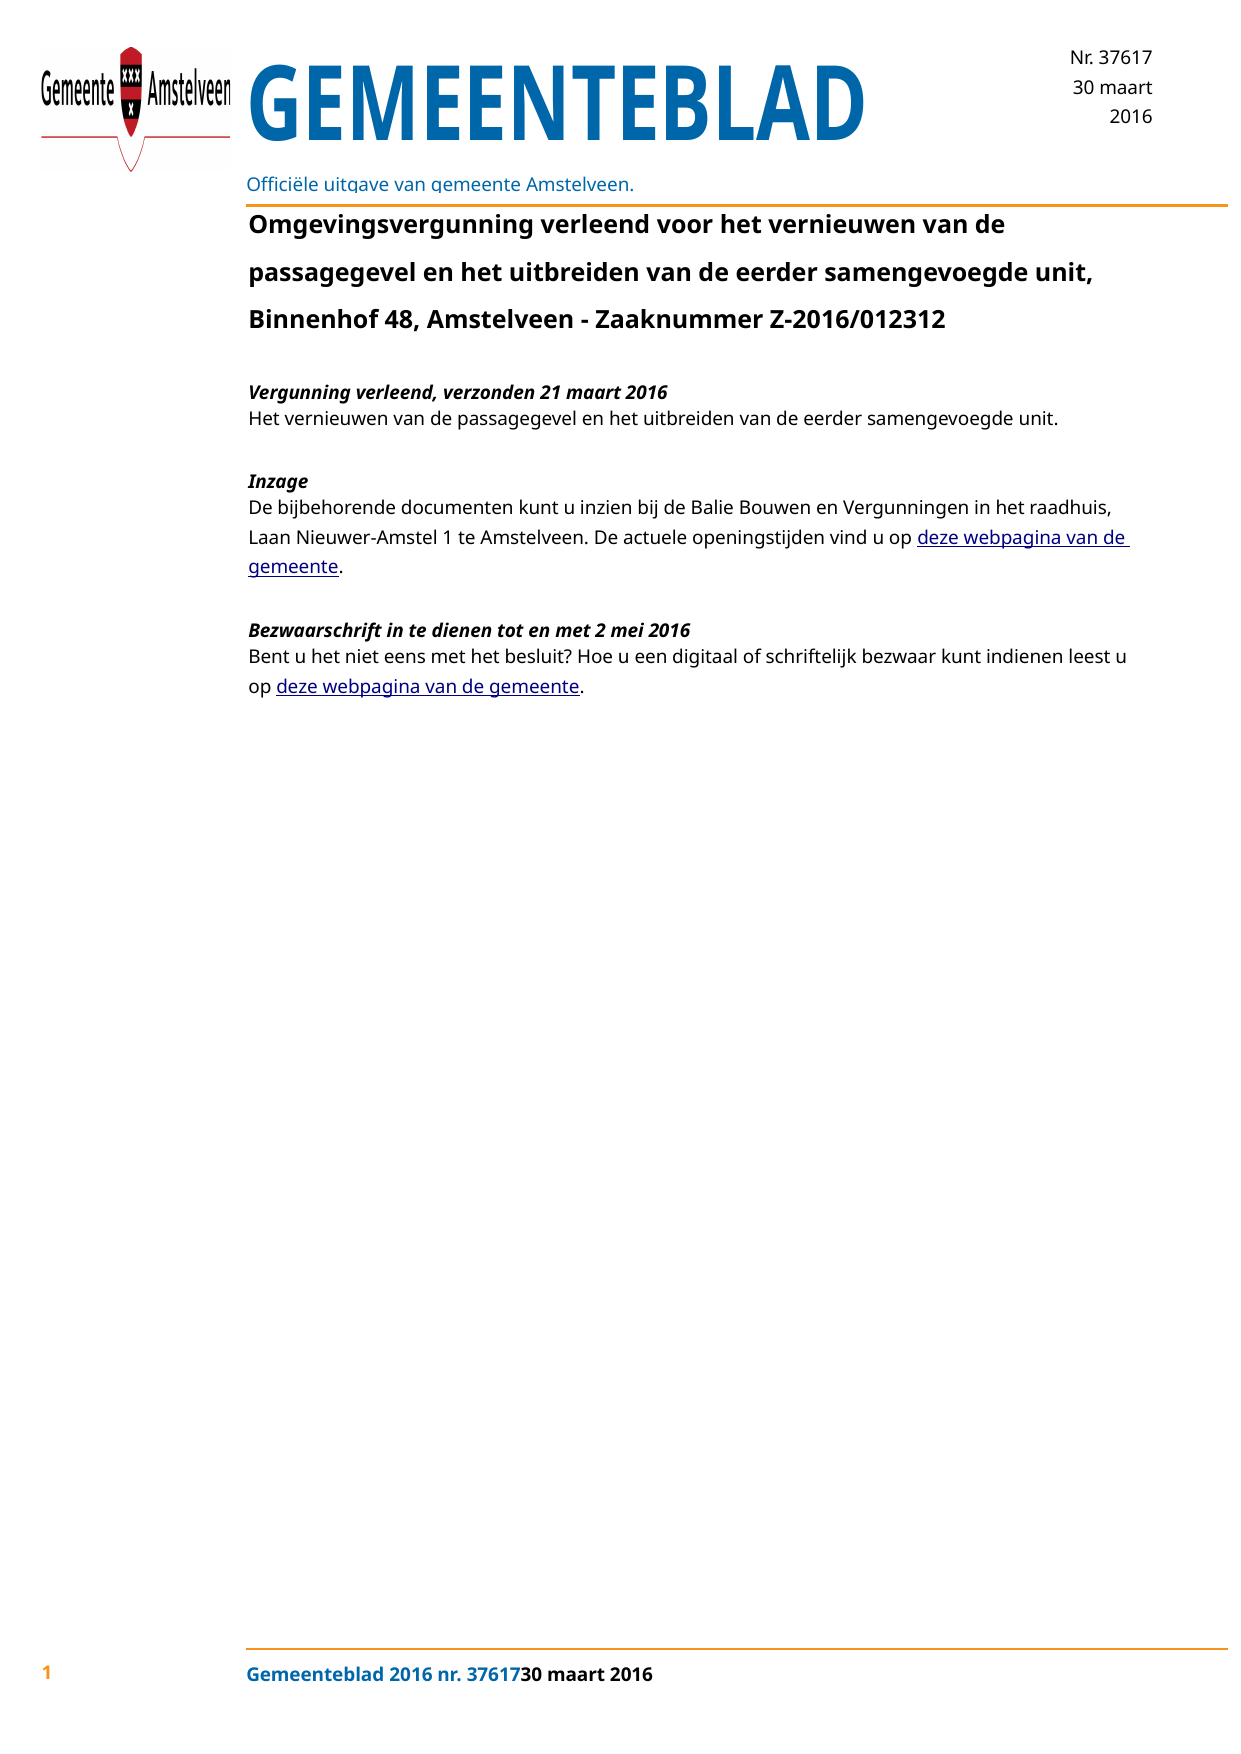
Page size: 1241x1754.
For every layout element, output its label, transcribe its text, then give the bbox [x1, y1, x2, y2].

picture [41, 47, 231, 172]
text Het vernieuwen van de passagegevel en het uitbreiden van de eerder samengevoegde unit. [248, 405, 1152, 431]
text Omgevingsvergunning verleend voor het vernieuwen van de passagegevel en het uitbreiden van de eerder samengevoegde unit, Binnenhof 48, Amstelveen - Zaaknummer Z-2016/012312 [248, 207, 1152, 336]
text Bent u het niet eens met het besluit? Hoe u een digitaal of schriftelijk bezwaar kunt indienen leest u op deze webpagina van de gemeente. [248, 643, 1152, 699]
text De bijbehorende documenten kunt u inzien bij de Balie Bouwen en Vergunningen in het raadhuis, Laan Nieuwer-Amstel 1 te Amstelveen. De actuele openingstijden vind u op deze webpagina van de gemeente. [248, 494, 1152, 579]
text Vergunning verleend, verzonden 21 maart 2016 [248, 379, 1152, 405]
text Bezwaarschrift in te dienen tot en met 2 mei 2016 [248, 618, 1152, 643]
text Inzage [248, 469, 1152, 494]
